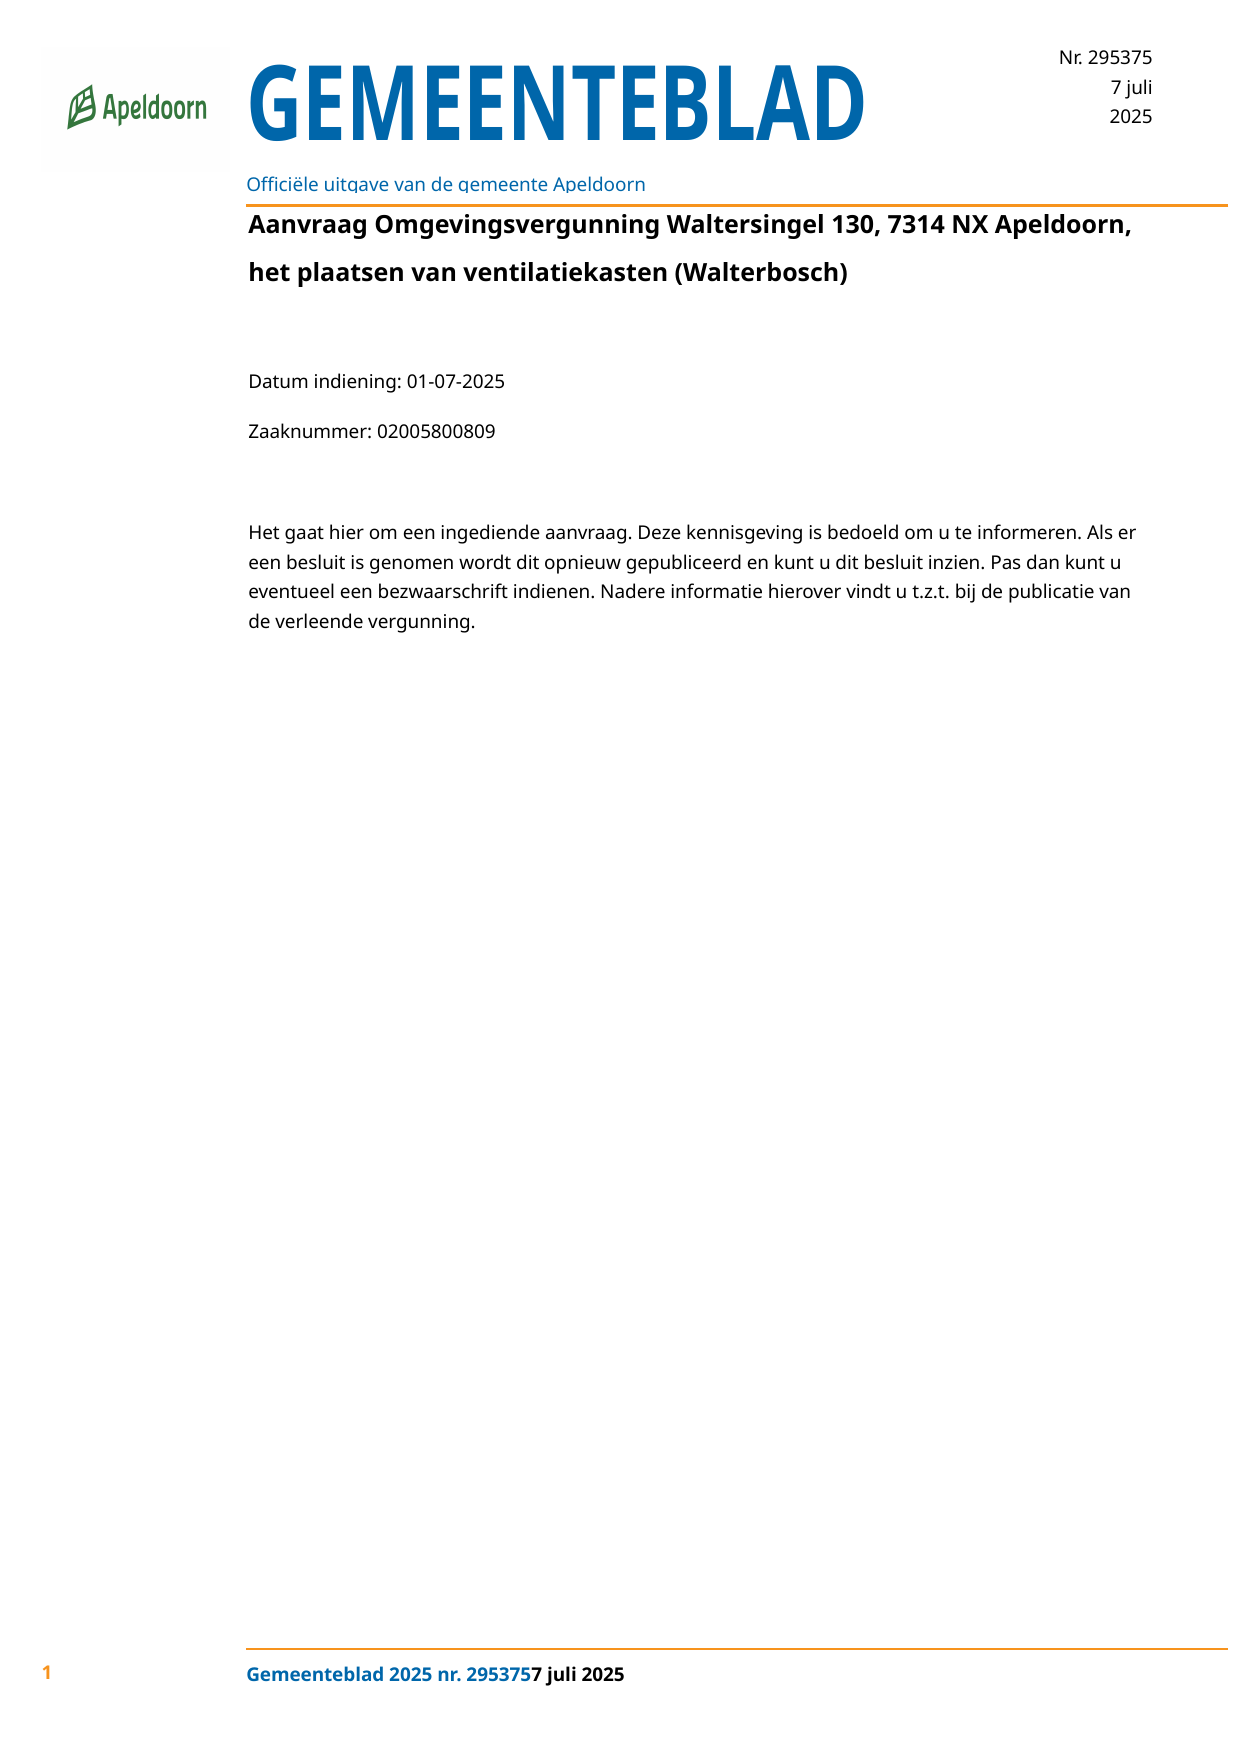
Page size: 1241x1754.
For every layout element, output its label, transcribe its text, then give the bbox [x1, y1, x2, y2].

text Aanvraag Omgevingsvergunning Waltersingel 130, 7314 NX Apeldoorn, het plaatsen van ventilatiekasten (Walterbosch) [248, 207, 1152, 288]
text Zaaknummer: 02005800809 [248, 419, 1152, 444]
text Het gaat hier om een ingediende aanvraag. Deze kennisgeving is bedoeld om u te informeren. Als er een besluit is genomen wordt dit opnieuw gepubliceerd en kunt u dit besluit inzien. Pas dan kunt u eventueel een bezwaarschrift indienen. Nadere informatie hierover vindt u t.z.t. bij de publicatie van de verleende vergunning. [248, 519, 1152, 634]
picture [41, 47, 231, 172]
text Datum indiening: 01-07-2025 [248, 368, 1152, 394]
